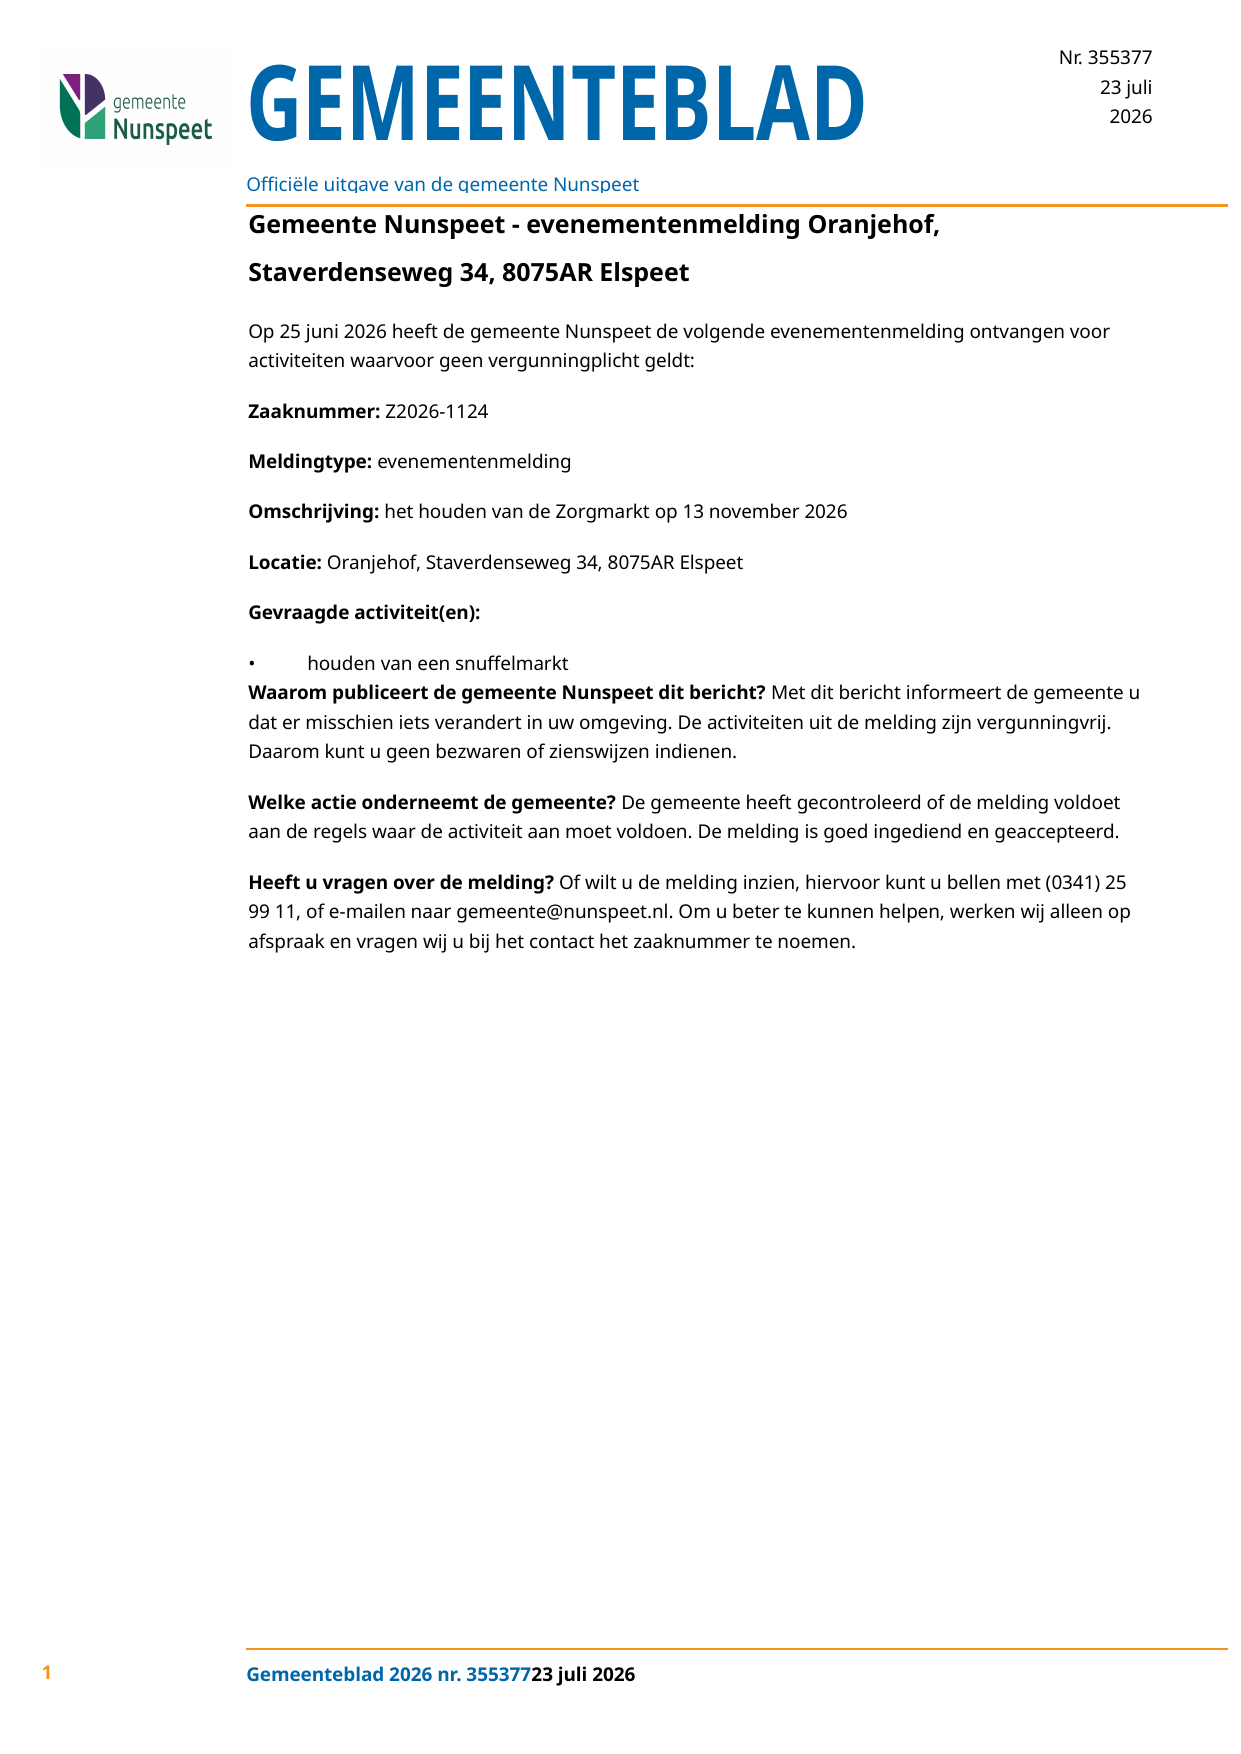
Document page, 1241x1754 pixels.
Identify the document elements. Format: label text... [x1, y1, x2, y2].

text Zaaknummer: Z2026-1124 [248, 398, 1152, 424]
text Welke actie onderneemt de gemeente? De gemeente heeft gecontroleerd of de melding voldoet aan de regels waar de activiteit aan moet voldoen. De melding is goed ingediend en geaccepteerd. [248, 789, 1152, 844]
text Locatie: Oranjehof, Staverdenseweg 34, 8075AR Elspeet [248, 549, 1152, 575]
text Op 25 juni 2026 heeft de gemeente Nunspeet de volgende evenementenmelding ontvangen voor activiteiten waarvoor geen vergunningplicht geldt: [248, 318, 1152, 373]
text Gevraagde activiteit(en): [248, 599, 1152, 625]
list houden van een snuffelmarkt [248, 650, 1152, 676]
text Gemeente Nunspeet - evenementenmelding Oranjehof, Staverdenseweg 34, 8075AR Elspeet [248, 207, 1152, 288]
text Heeft u vragen over de melding? Of wilt u de melding inzien, hiervoor kunt u bellen met (0341) 25 99 11, of e-mailen naar gemeente@nunspeet.nl. Om u beter te kunnen helpen, werken wij alleen op afspraak en vragen wij u bij het contact het zaaknummer te noemen. [248, 869, 1152, 954]
text Omschrijving: het houden van de Zorgmarkt op 13 november 2026 [248, 499, 1152, 524]
picture [41, 47, 231, 172]
text Waarom publiceert de gemeente Nunspeet dit bericht? Met dit bericht informeert de gemeente u dat er misschien iets verandert in uw omgeving. De activiteiten uit de melding zijn vergunningvrij. Daarom kunt u geen bezwaren of zienswijzen indienen. [248, 679, 1152, 764]
text Meldingtype: evenementenmelding [248, 448, 1152, 474]
